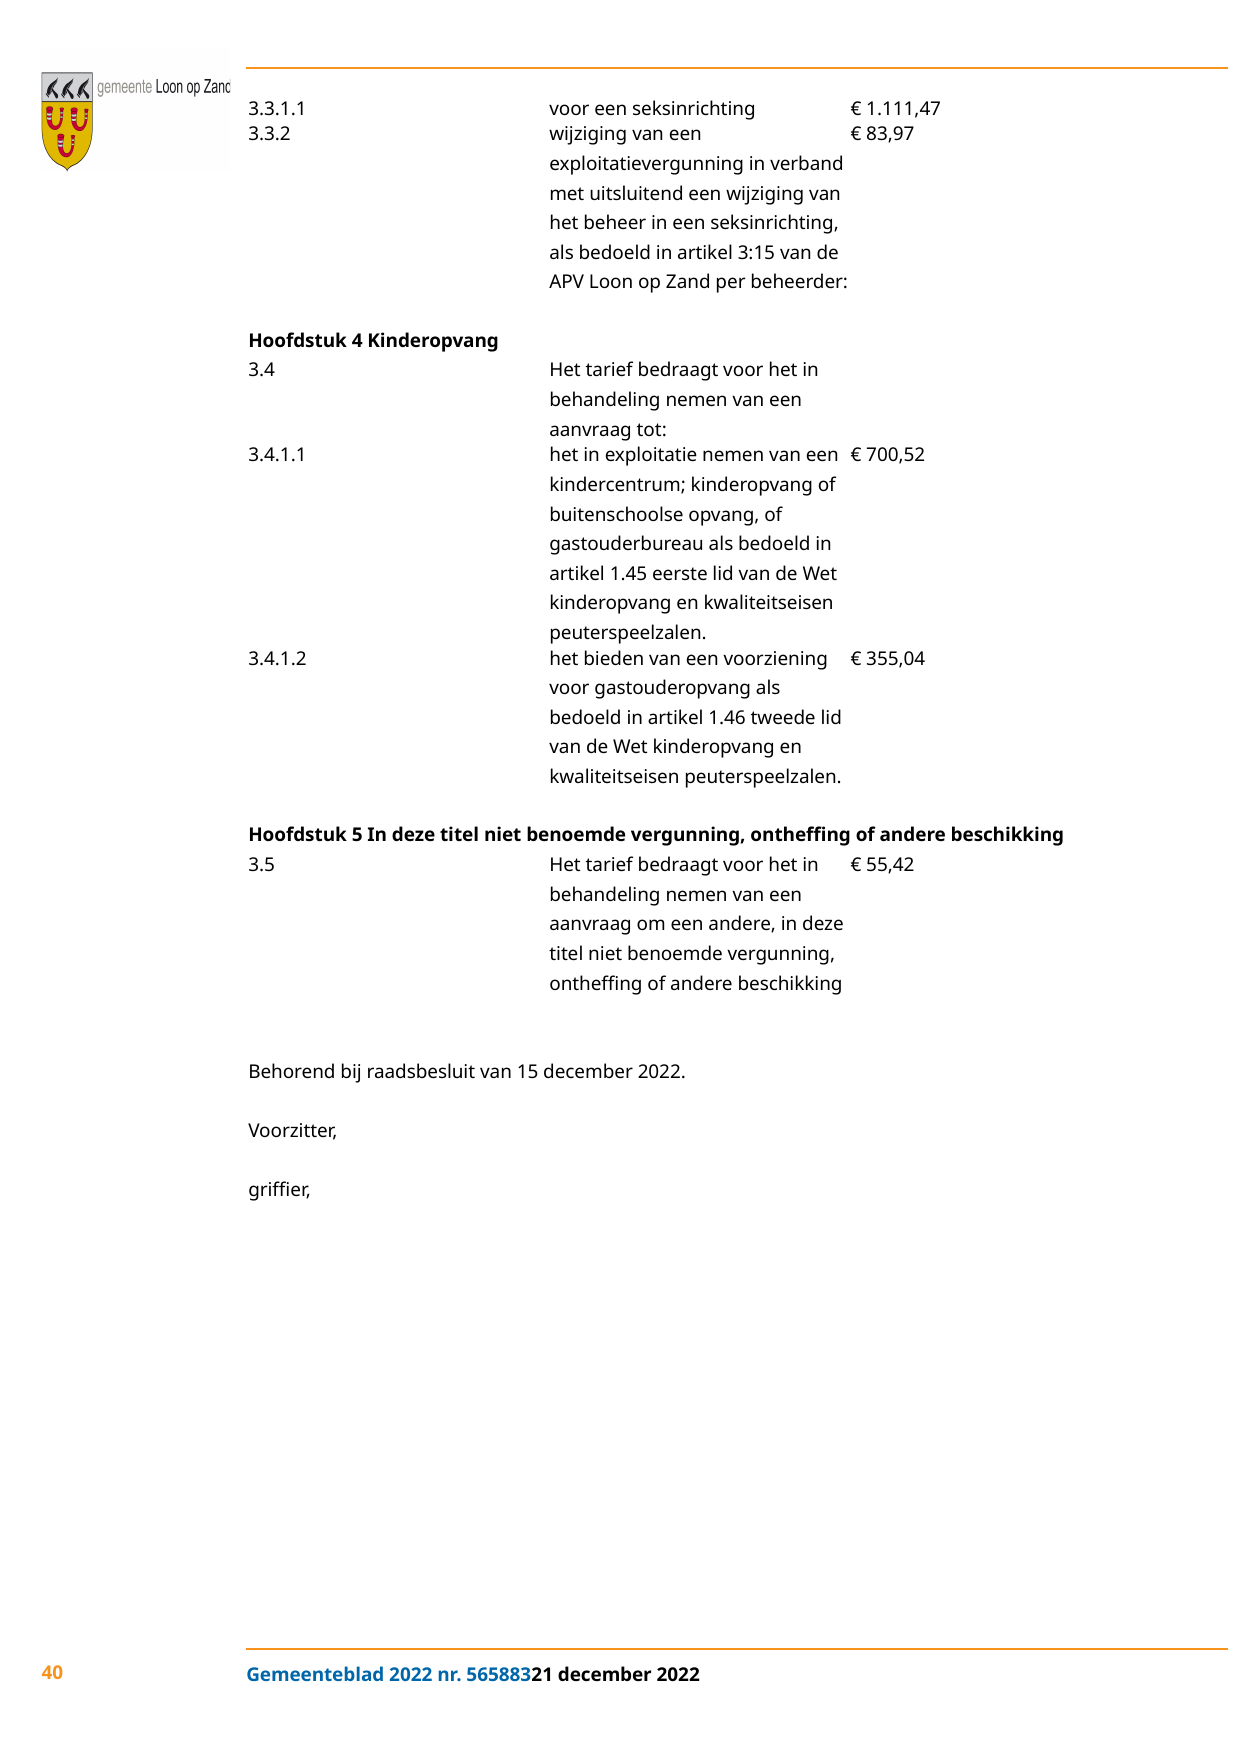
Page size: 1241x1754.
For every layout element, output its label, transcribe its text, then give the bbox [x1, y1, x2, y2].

text Voorzitter, [248, 1117, 1152, 1143]
table_header 3.5 [248, 851, 549, 995]
table_cell € 1.111,47 [850, 95, 1152, 121]
text Hoofdstuk 4 Kinderopvang [248, 327, 1152, 353]
table_cell 3.4.1.1 [248, 442, 549, 645]
table_header Het tarief bedraagt voor het in behandeling nemen van een aanvraag tot: [549, 357, 850, 442]
table_cell € 355,04 [850, 645, 1152, 789]
text griffier, [248, 1176, 1152, 1202]
table_cell 3.4.1.2 [248, 645, 549, 789]
table_cell € 700,52 [850, 442, 1152, 645]
table_header € 55,42 [850, 851, 1152, 995]
table_cell het bieden van een voorziening voor gastouderopvang als bedoeld in artikel 1.46 tweede lid van de Wet kinderopvang en kwaliteitseisen peuterspeelzalen. [549, 645, 850, 789]
table_header 3.4 [248, 357, 549, 442]
table_header Het tarief bedraagt voor het in behandeling nemen van een aanvraag om een andere, in deze titel niet benoemde vergunning, ontheffing of andere beschikking [549, 851, 850, 995]
text Behorend bij raadsbesluit van 15 december 2022. [248, 1058, 1152, 1083]
picture [41, 47, 231, 172]
table_cell het in exploitatie nemen van een kindercentrum; kinderopvang of buitenschoolse opvang, of gastouderbureau als bedoeld in artikel 1.45 eerste lid van de Wet kinderopvang en kwaliteitseisen peuterspeelzalen. [549, 442, 850, 645]
table_cell voor een seksinrichting [549, 95, 850, 121]
table_cell 3.3.2 [248, 121, 549, 294]
text Hoofdstuk 5 In deze titel niet benoemde vergunning, ontheffing of andere beschikking [248, 822, 1152, 847]
table_cell € 83,97 [850, 121, 1152, 294]
table_cell wijziging van een exploitatievergunning in verband met uitsluitend een wijziging van het beheer in een seksinrichting, als bedoeld in artikel 3:15 van de APV Loon op Zand per beheerder: [549, 121, 850, 294]
table_header [850, 357, 1152, 442]
table_cell 3.3.1.1 [248, 95, 549, 121]
